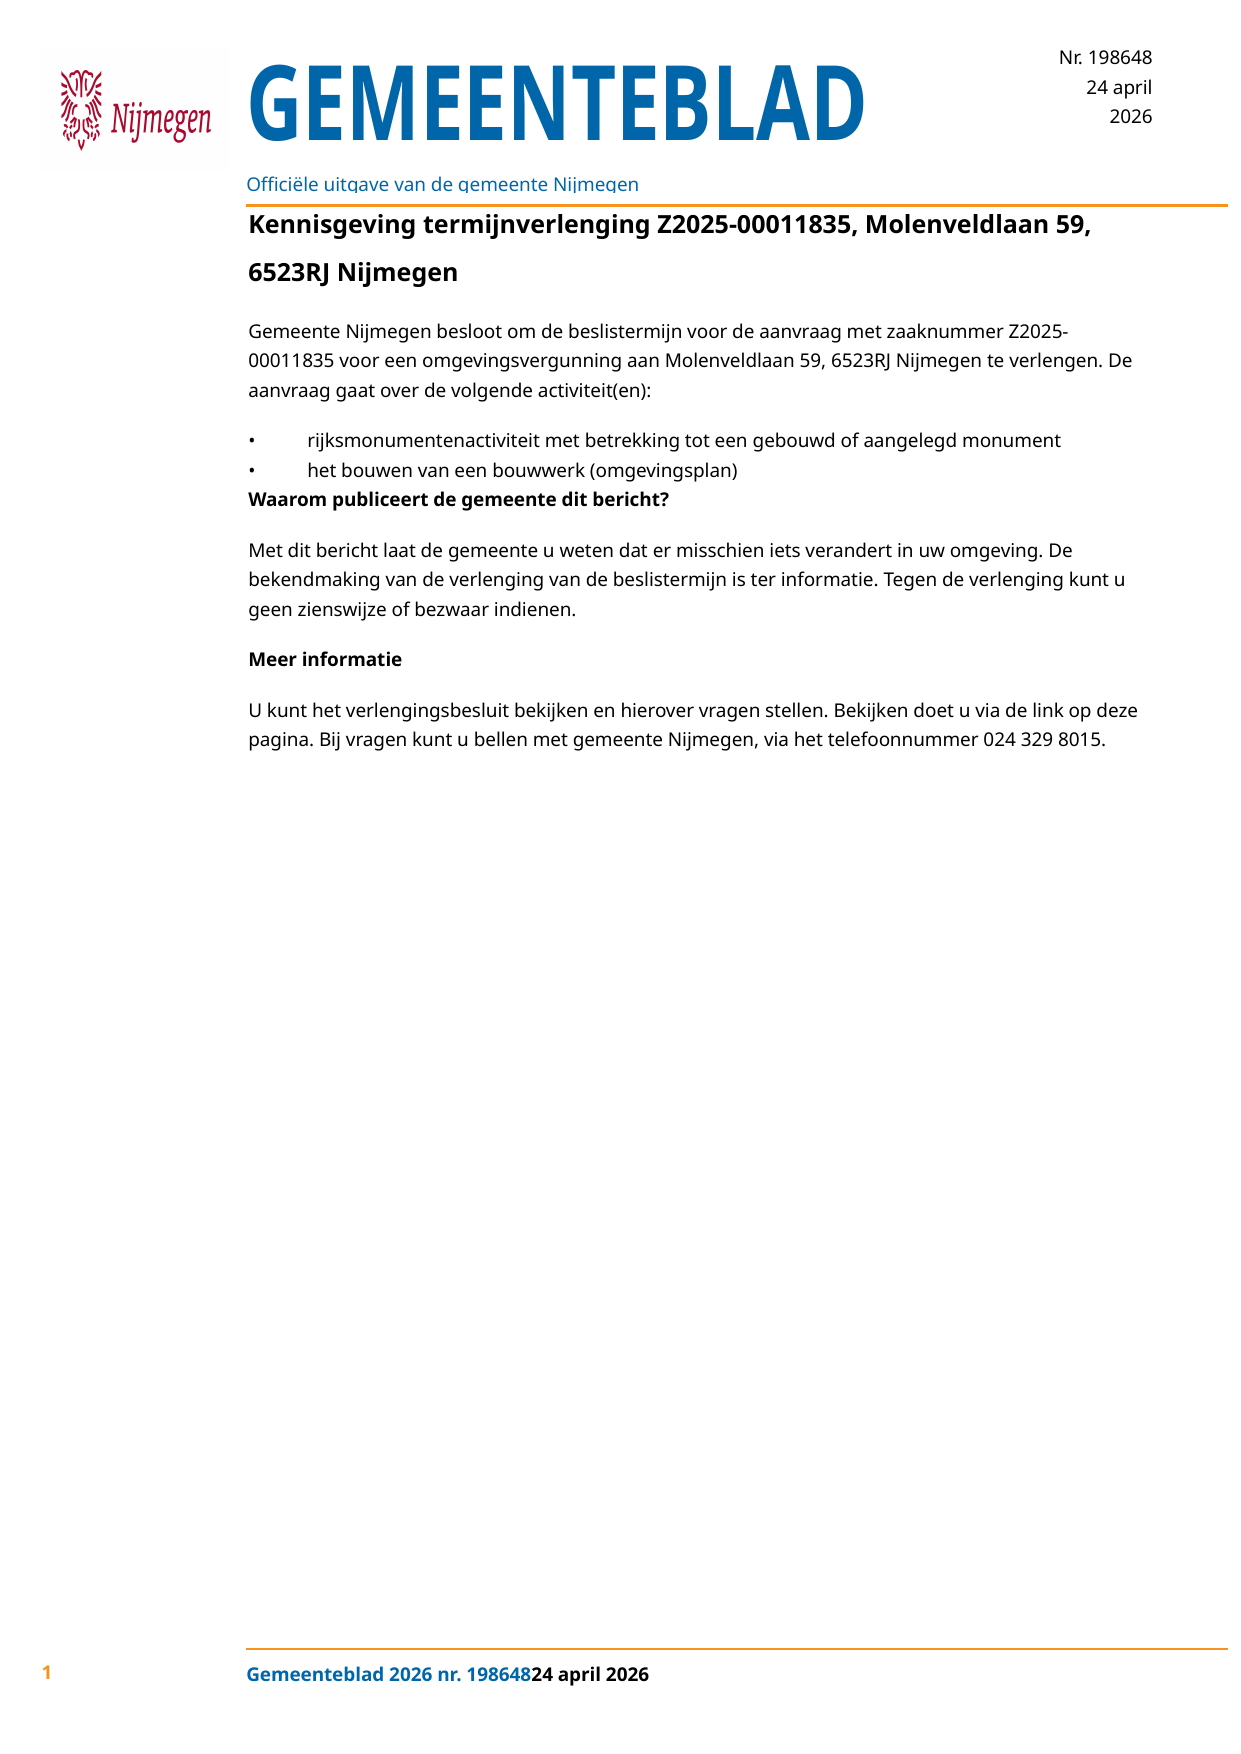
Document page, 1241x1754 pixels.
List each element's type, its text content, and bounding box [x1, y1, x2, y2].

text Gemeente Nijmegen besloot om de beslistermijn voor de aanvraag met zaaknummer Z2025-00011835 voor een omgevingsvergunning aan Molenveldlaan 59, 6523RJ Nijmegen te verlengen. De aanvraag gaat over de volgende activiteit(en): [248, 318, 1152, 403]
list het bouwen van een bouwwerk (omgevingsplan) [248, 457, 1152, 483]
list rijksmonumentenactiviteit met betrekking tot een gebouwd of aangelegd monument [248, 427, 1152, 453]
text U kunt het verlengingsbesluit bekijken en hierover vragen stellen. Bekijken doet u via de link op deze pagina. Bij vragen kunt u bellen met gemeente Nijmegen, via het telefoonnummer 024 329 8015. [248, 697, 1152, 752]
picture [41, 47, 231, 172]
text Met dit bericht laat de gemeente u weten dat er misschien iets verandert in uw omgeving. De bekendmaking van de verlenging van de beslistermijn is ter informatie. Tegen de verlenging kunt u geen zienswijze of bezwaar indienen. [248, 537, 1152, 622]
text Waarom publiceert de gemeente dit bericht? [248, 487, 1152, 512]
text Meer informatie [248, 647, 1152, 672]
text Kennisgeving termijnverlenging Z2025-00011835, Molenveldlaan 59, 6523RJ Nijmegen [248, 207, 1152, 288]
